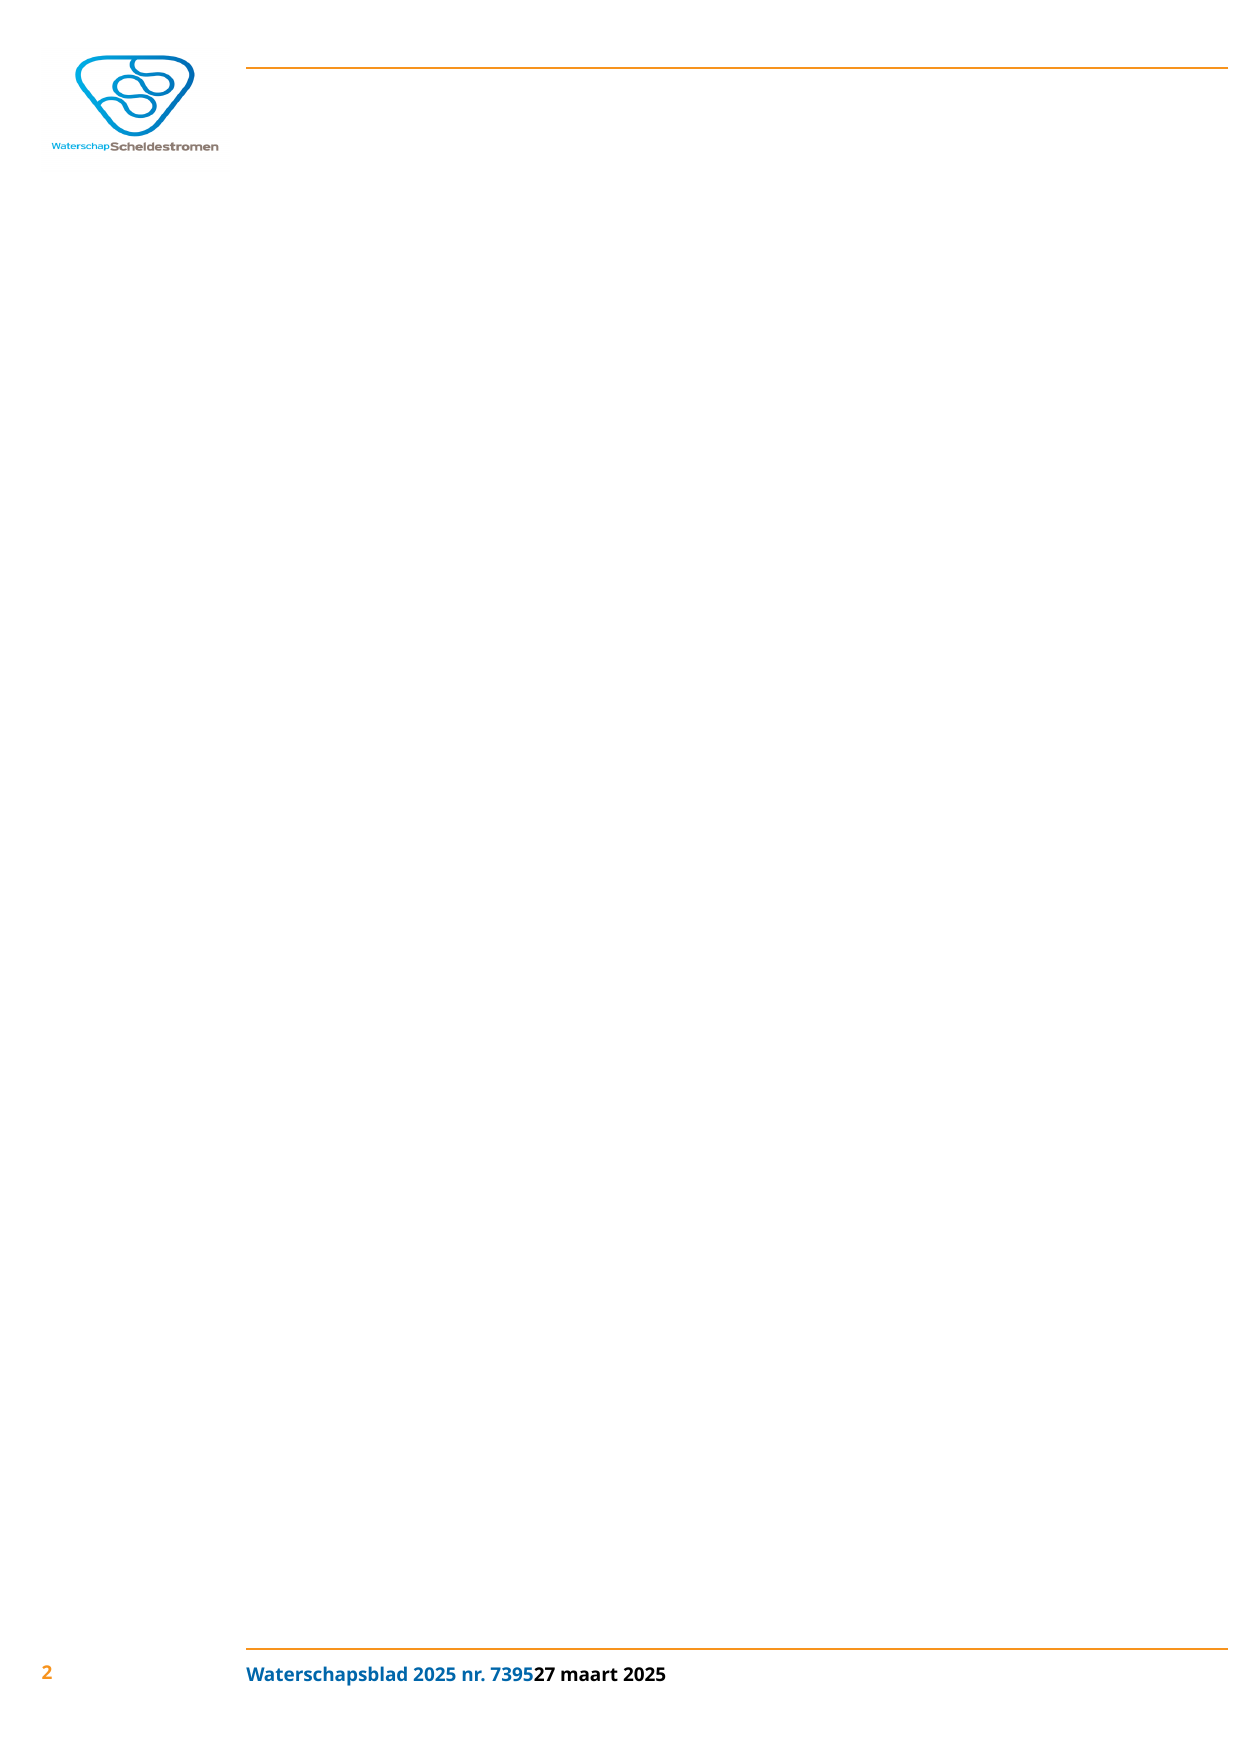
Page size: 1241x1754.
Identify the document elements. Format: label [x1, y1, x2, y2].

picture [41, 47, 231, 172]
